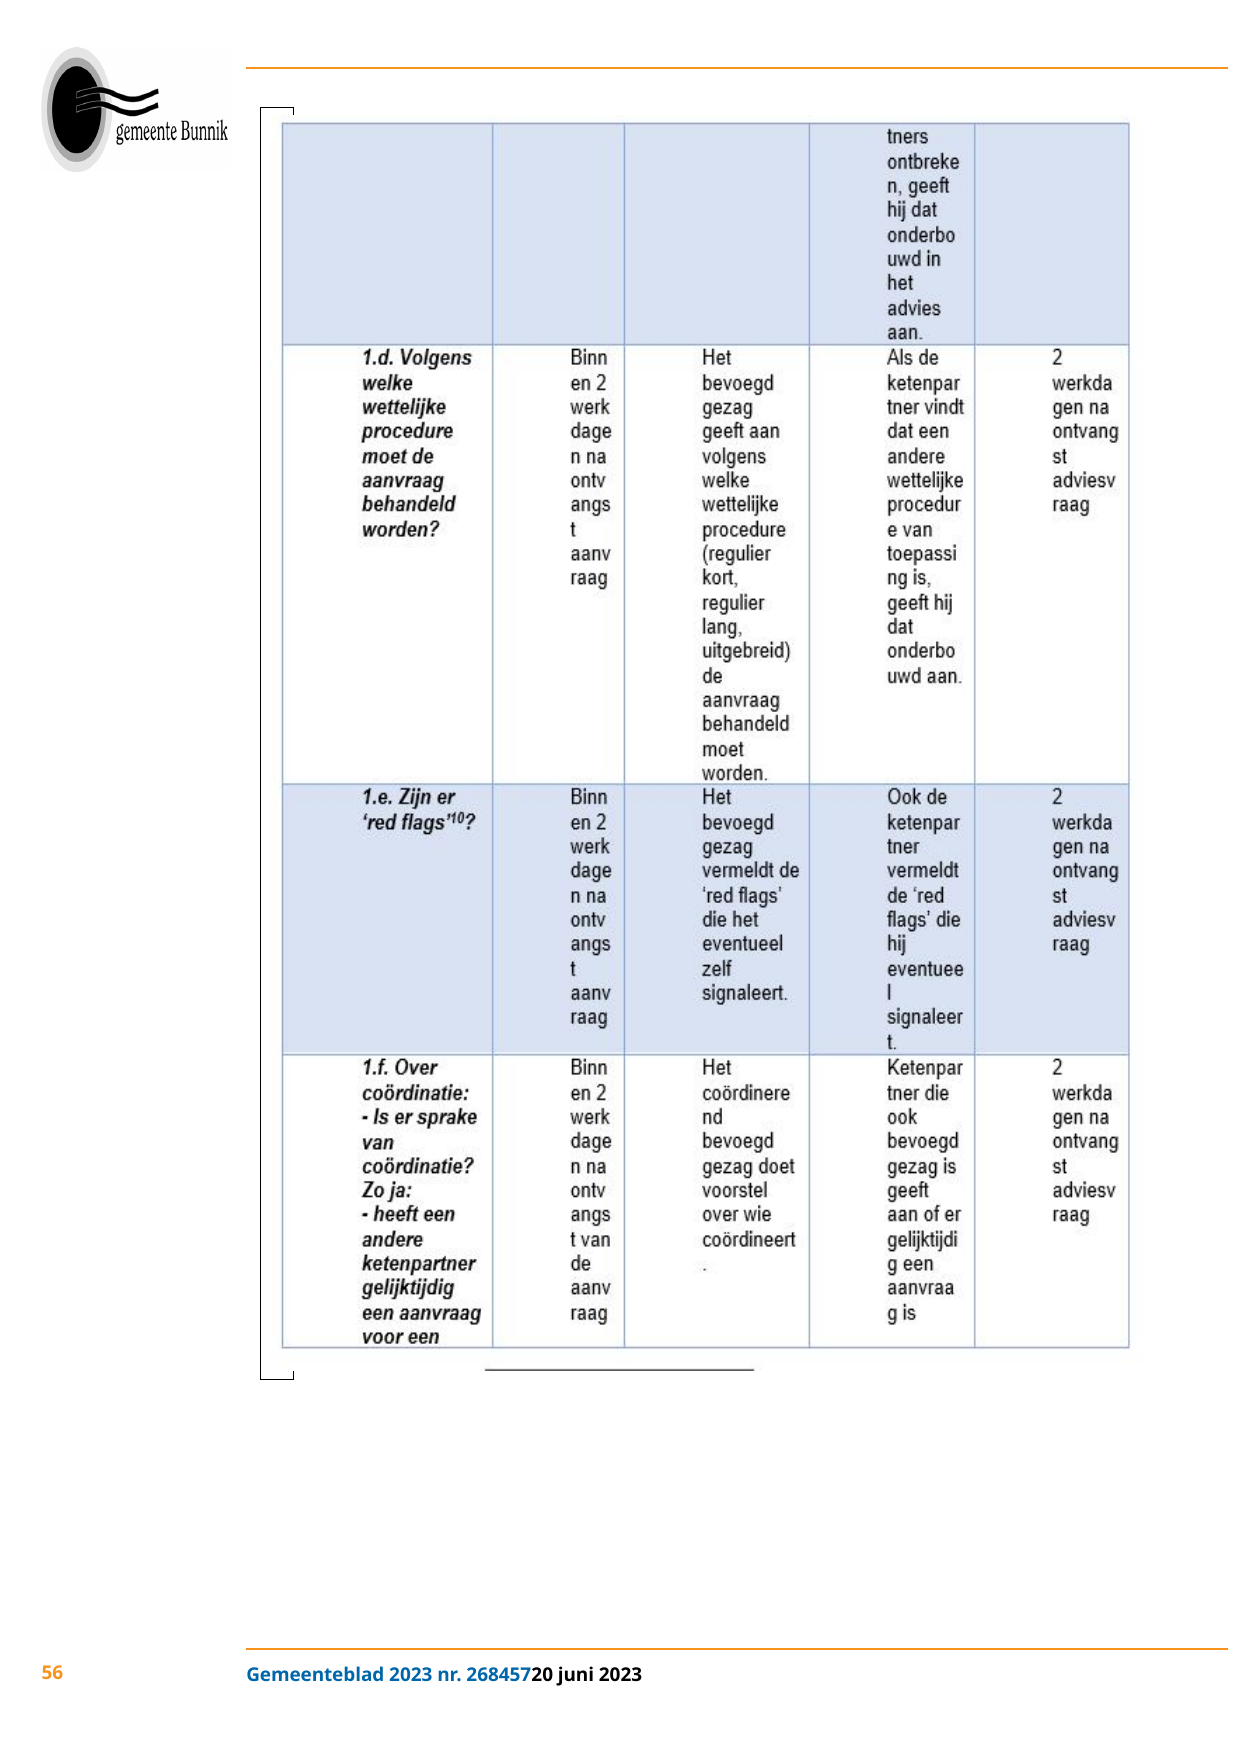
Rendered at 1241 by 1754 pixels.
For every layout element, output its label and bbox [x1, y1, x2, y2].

picture [41, 47, 231, 172]
picture [268, 115, 1155, 1371]
